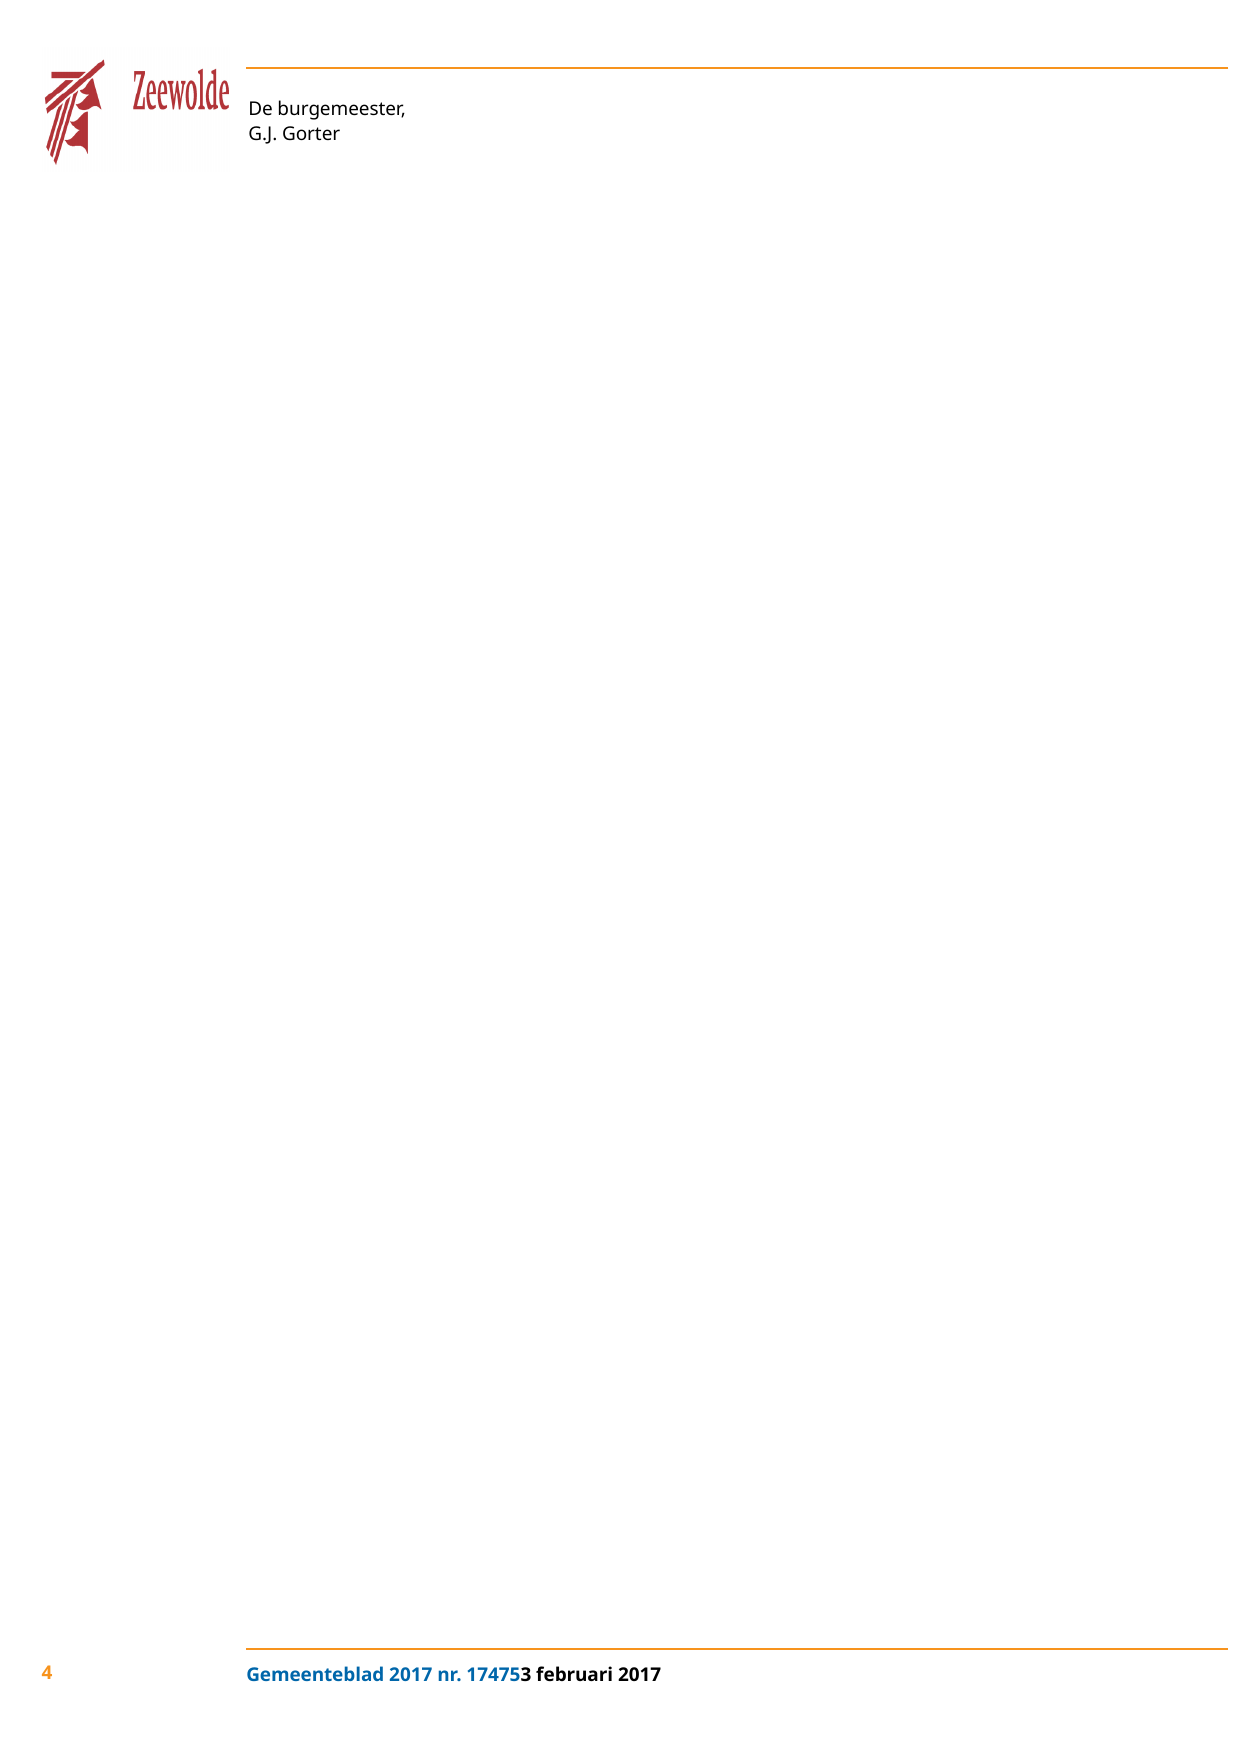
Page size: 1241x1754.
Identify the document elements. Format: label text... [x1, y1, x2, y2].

picture [41, 47, 231, 172]
text G.J. Gorter [248, 121, 1152, 146]
text De burgemeester, [248, 95, 1152, 121]
